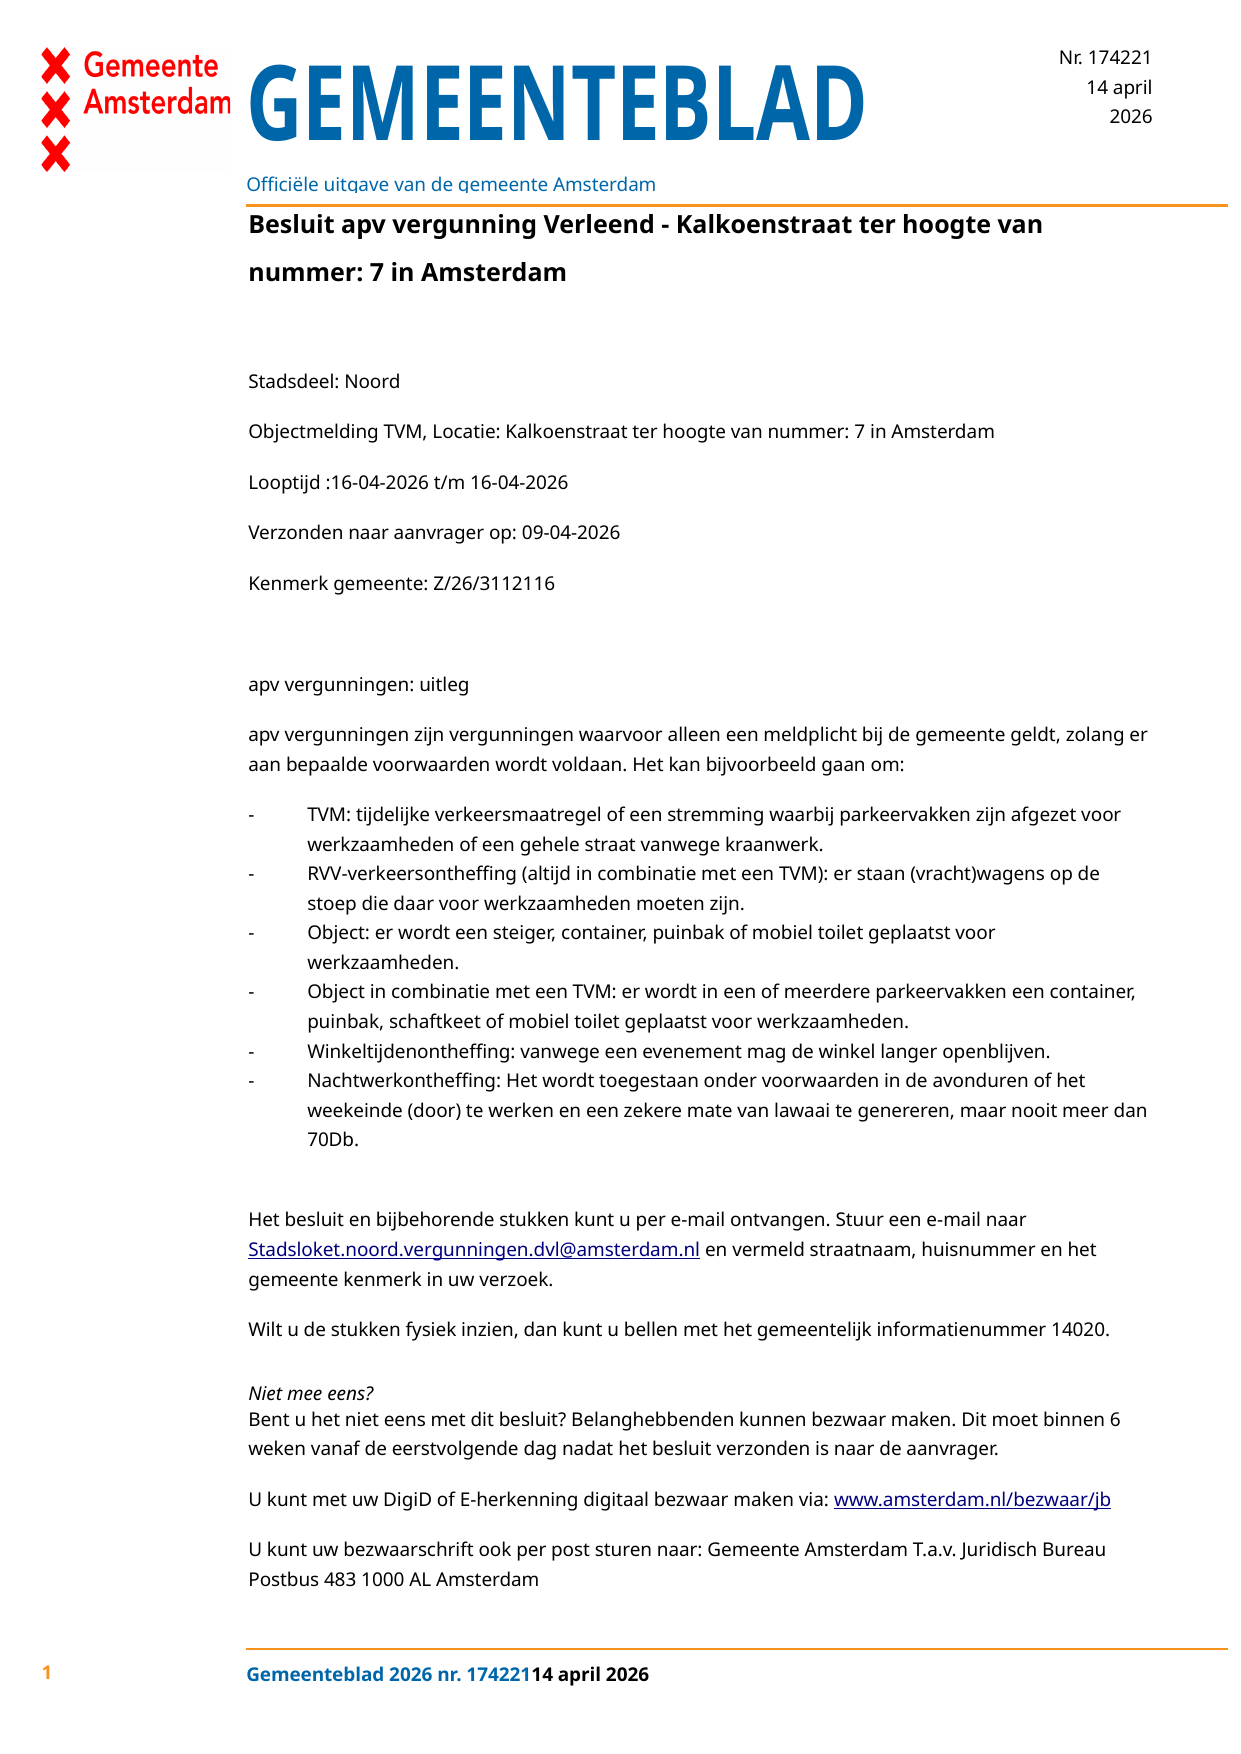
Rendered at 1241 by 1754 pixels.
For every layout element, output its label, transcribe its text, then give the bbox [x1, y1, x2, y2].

text apv vergunningen: uitleg [248, 671, 1152, 697]
text Objectmelding TVM, Locatie: Kalkoenstraat ter hoogte van nummer: 7 in Amsterdam [248, 419, 1152, 444]
text Kenmerk gemeente: Z/26/3112116 [248, 570, 1152, 596]
list Winkeltijdenontheffing: vanwege een evenement mag de winkel langer openblijven. [248, 1038, 1152, 1064]
text U kunt uw bezwaarschrift ook per post sturen naar: Gemeente Amsterdam T.a.v. Juridisch Bureau Postbus 483 1000 AL Amsterdam [248, 1536, 1152, 1592]
list Object in combinatie met een TVM: er wordt in een of meerdere parkeervakken een container, puinbak, schaftkeet of mobiel toilet geplaatst voor werkzaamheden. [248, 979, 1152, 1034]
text Besluit apv vergunning Verleend - Kalkoenstraat ter hoogte van nummer: 7 in Amsterdam [248, 207, 1152, 288]
list Object: er wordt een steiger, container, puinbak of mobiel toilet geplaatst voor werkzaamheden. [248, 919, 1152, 975]
picture [41, 47, 231, 172]
text apv vergunningen zijn vergunningen waarvoor alleen een meldplicht bij de gemeente geldt, zolang er aan bepaalde voorwaarden wordt voldaan. Het kan bijvoorbeeld gaan om: [248, 721, 1152, 777]
text Niet mee eens? [248, 1380, 1152, 1406]
text Bent u het niet eens met dit besluit? Belanghebbenden kunnen bezwaar maken. Dit moet binnen 6 weken vanaf de eerstvolgende dag nadat het besluit verzonden is naar de aanvrager. [248, 1406, 1152, 1461]
list TVM: tijdelijke verkeersmaatregel of een stremming waarbij parkeervakken zijn afgezet voor werkzaamheden of een gehele straat vanwege kraanwerk. [248, 801, 1152, 857]
text U kunt met uw DigiD of E-herkenning digitaal bezwaar maken via: www.amsterdam.nl/bezwaar/jb [248, 1486, 1152, 1512]
text Looptijd :16-04-2026 t/m 16-04-2026 [248, 469, 1152, 495]
list RVV-verkeersontheffing (altijd in combinatie met een TVM): er staan (vracht)wagens op de stoep die daar voor werkzaamheden moeten zijn. [248, 860, 1152, 916]
text Stadsdeel: Noord [248, 368, 1152, 394]
list Nachtwerkontheffing: Het wordt toegestaan onder voorwaarden in de avonduren of het weekeinde (door) te werken en een zekere mate van lawaai te genereren, maar nooit meer dan 70Db. [248, 1067, 1152, 1152]
text Wilt u de stukken fysiek inzien, dan kunt u bellen met het gemeentelijk informatienummer 14020. [248, 1316, 1152, 1342]
text Verzonden naar aanvrager op: 09-04-2026 [248, 519, 1152, 545]
text Het besluit en bijbehorende stukken kunt u per e-mail ontvangen. Stuur een e-mail naar Stadsloket.noord.vergunningen.dvl@amsterdam.nl en vermeld straatnaam, huisnummer en het gemeente kenmerk in uw verzoek. [248, 1207, 1152, 1292]
